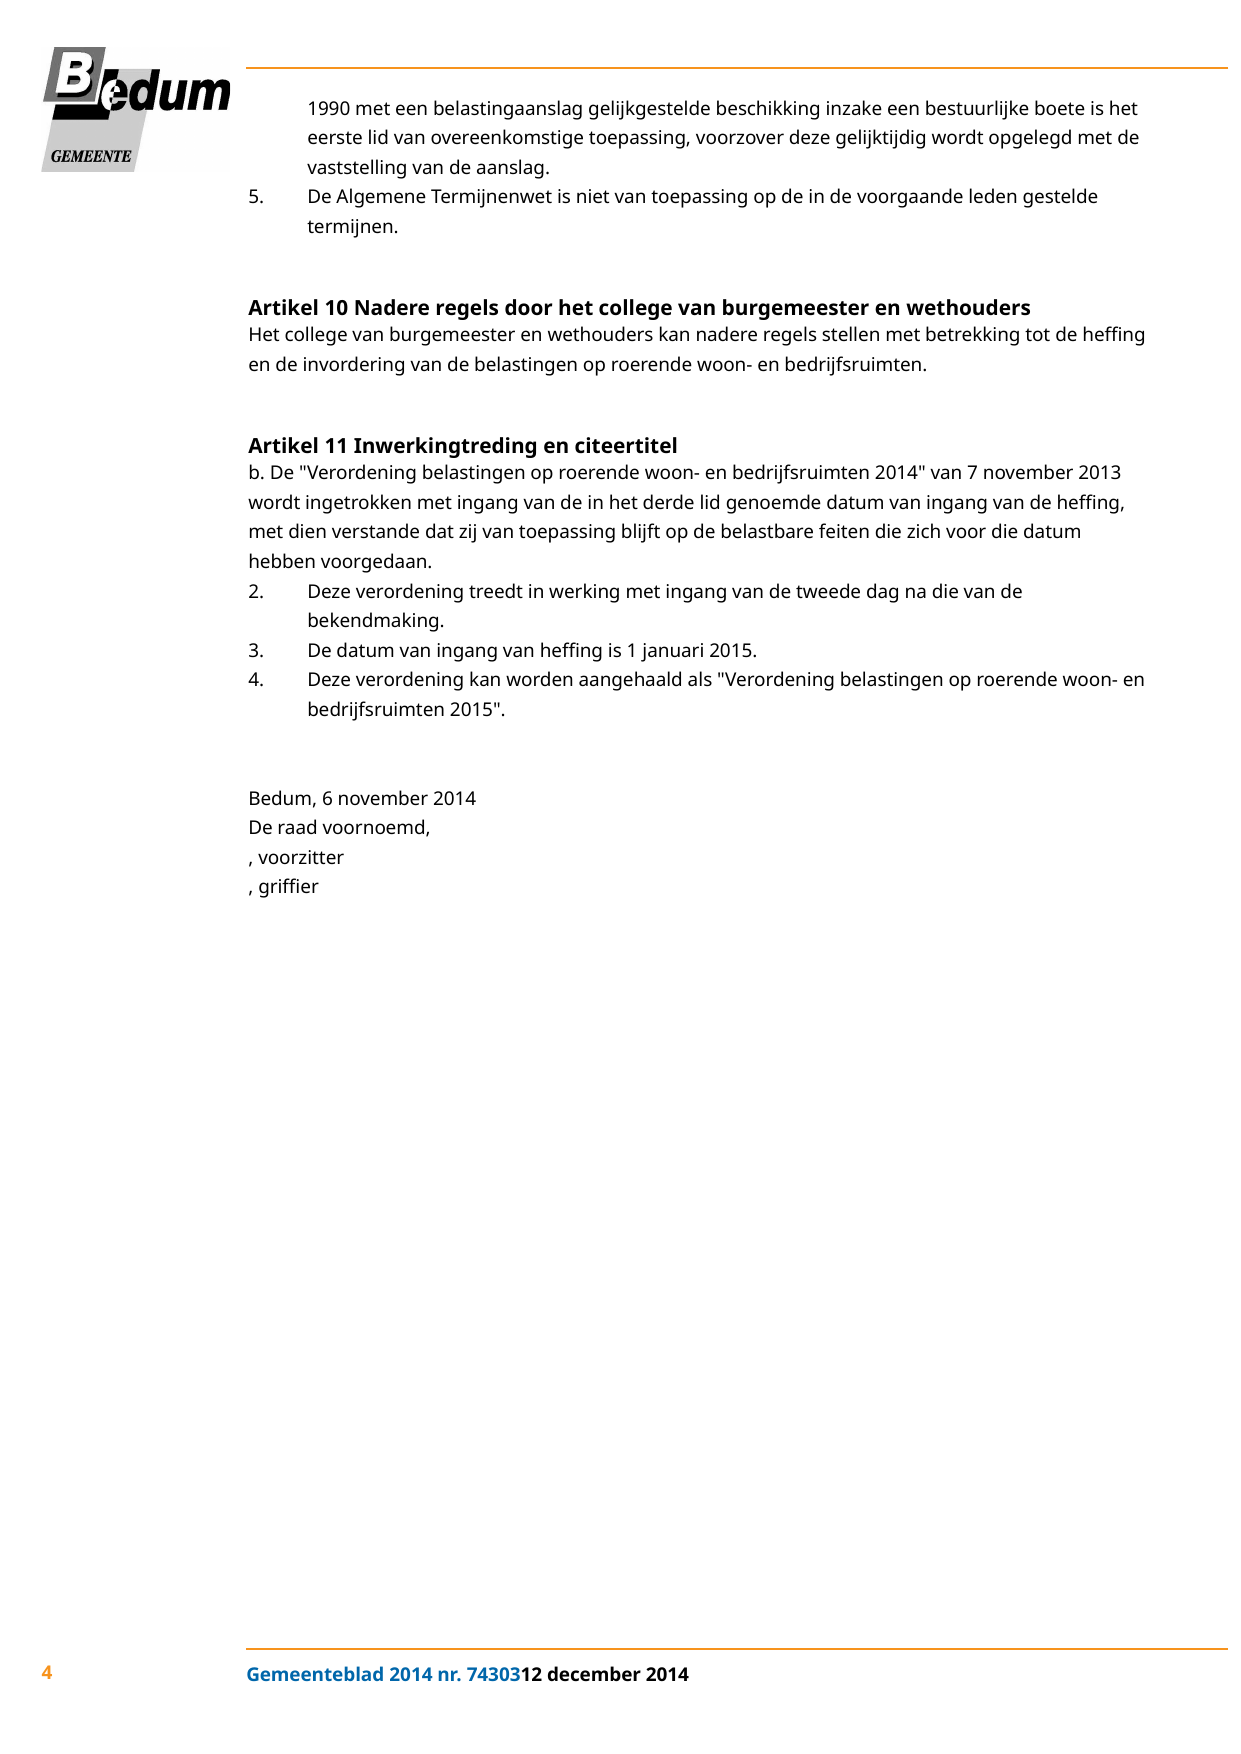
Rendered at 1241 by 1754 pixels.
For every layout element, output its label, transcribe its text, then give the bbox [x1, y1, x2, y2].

list Deze verordening treedt in werking met ingang van de tweede dag na die van de bekendmaking. [248, 578, 1152, 633]
text De raad voornoemd, [248, 814, 1152, 840]
text , voorzitter [248, 844, 1152, 870]
text Artikel 11 Inwerkingtreding en citeertitel [248, 431, 1152, 459]
text Bedum, 6 november 2014 [248, 785, 1152, 811]
list De Algemene Termijnenwet is niet van toepassing op de in de voorgaande leden gestelde termijnen. [248, 183, 1152, 239]
text Artikel 10 Nadere regels door het college van burgemeester en wethouders [248, 293, 1152, 322]
text Het college van burgemeester en wethouders kan nadere regels stellen met betrekking tot de heffing en de invordering van de belastingen op roerende woon- en bedrijfsruimten. [248, 322, 1152, 377]
list 1990 met een belastingaanslag gelijkgestelde beschikking inzake een bestuurlijke boete is het eerste lid van overeenkomstige toepassing, voorzover deze gelijktijdig wordt opgelegd met de vaststelling van de aanslag. [248, 95, 1152, 180]
list De datum van ingang van heffing is 1 januari 2015. [248, 637, 1152, 663]
picture [41, 47, 231, 172]
text b. De "Verordening belastingen op roerende woon- en bedrijfsruimten 2014" van 7 november 2013 wordt ingetrokken met ingang van de in het derde lid genoemde datum van ingang van de heffing, met dien verstande dat zij van toepassing blijft op de belastbare feiten die zich voor die datum hebben voorgedaan. [248, 459, 1152, 574]
list Deze verordening kan worden aangehaald als "Verordening belastingen op roerende woon- en bedrijfsruimten 2015". [248, 667, 1152, 722]
text , griffier [248, 874, 1152, 899]
